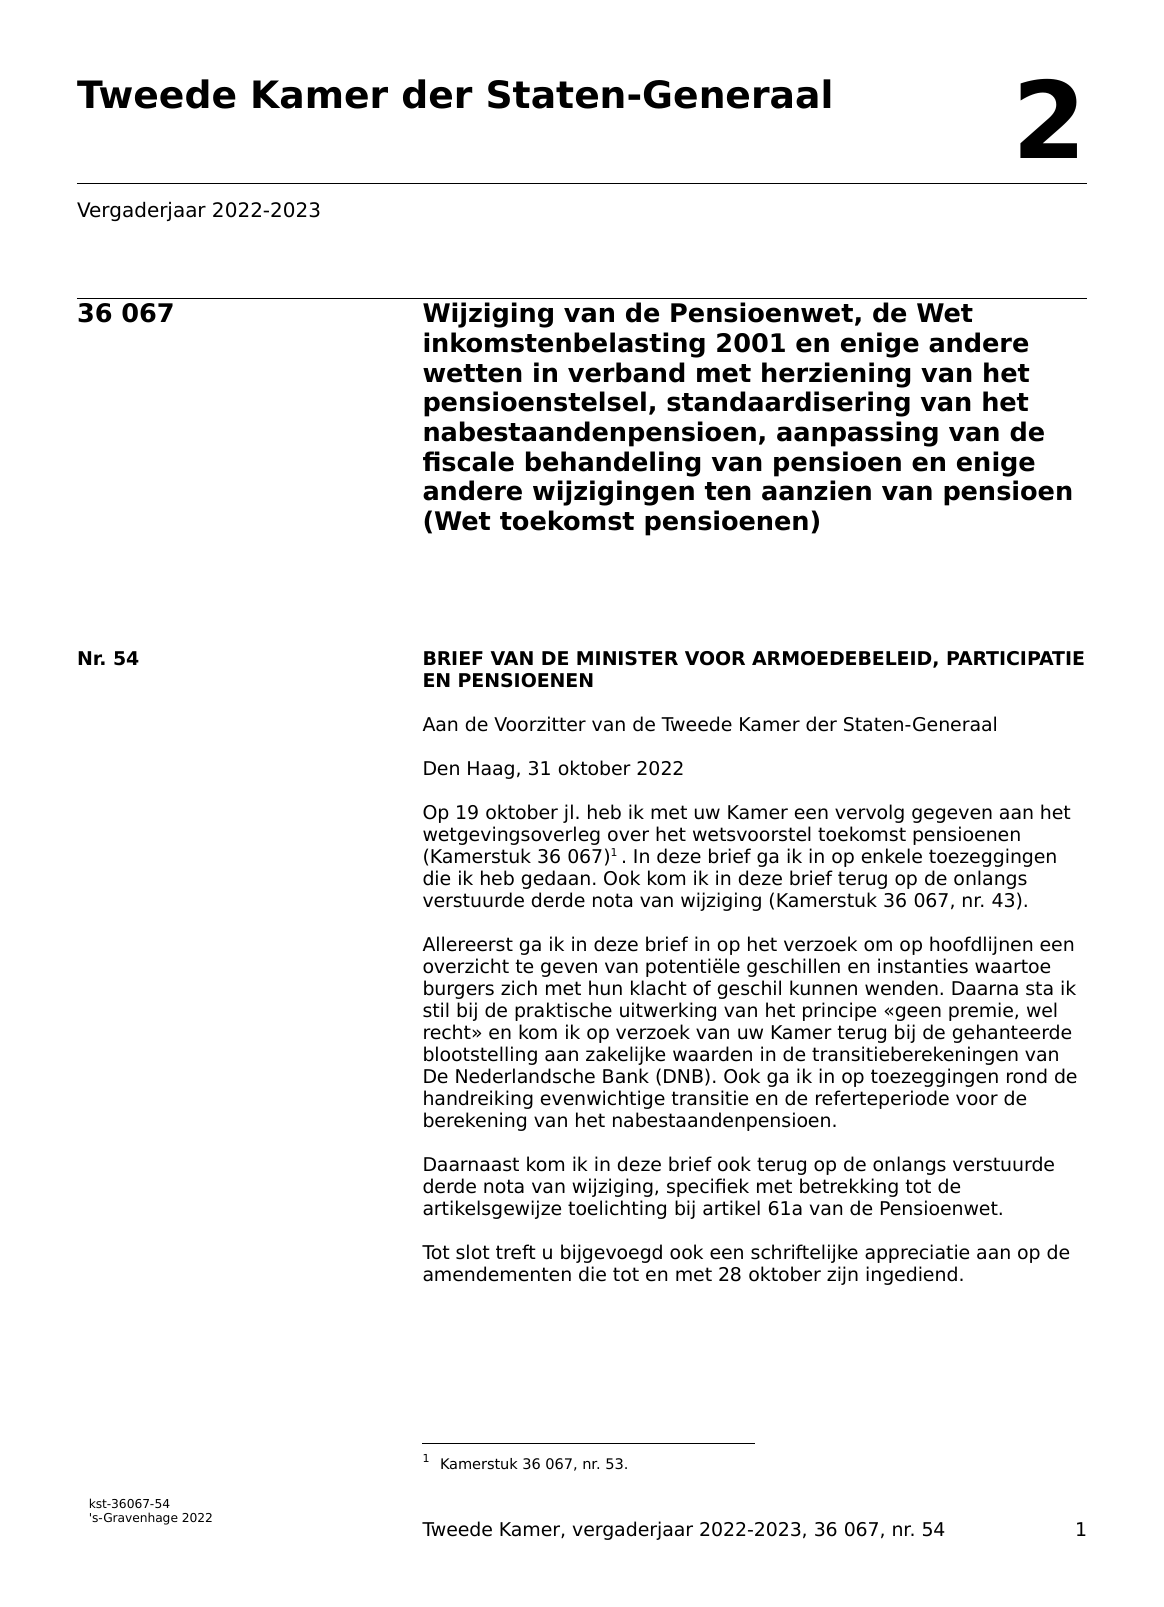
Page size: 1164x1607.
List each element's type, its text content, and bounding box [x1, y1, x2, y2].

text Kamerstuk 36 067, nr. 53. [422, 1452, 1087, 1474]
text Op 19 oktober jl. heb ik met uw Kamer een vervolg gegeven aan het wetgevingsoverleg over het wetsvoorstel toekomst pensioenen (Kamerstuk 36 067). In deze brief ga ik in op enkele toezeggingen die ik heb gedaan. Ook kom ik in deze brief terug op de onlangs verstuurde derde nota van wijziging (Kamerstuk 36 067, nr. 43). [422, 802, 1087, 912]
text Aan de Voorzitter van de Tweede Kamer der Staten-Generaal [422, 714, 1087, 736]
text 's-Gravenhage 2022 [88, 1511, 323, 1525]
text Daarnaast kom ik in deze brief ook terug op de onlangs verstuurde derde nota van wijziging, specifiek met betrekking tot de artikelsgewijze toelichting bij artikel 61a van de Pensioenwet. [422, 1154, 1087, 1220]
table_cell Vergaderjaar 2022-2023 [77, 184, 1087, 298]
subtitle Nr. 54 BRIEF VAN DE MINISTER VOOR ARMOEDEBELEID, PARTICIPATIE EN PENSIOENEN [77, 647, 1087, 691]
text Allereerst ga ik in deze brief in op het verzoek om op hoofdlijnen een overzicht te geven van potentiële geschillen en instanties waartoe burgers zich met hun klacht of geschil kunnen wenden. Daarna sta ik stil bij de praktische uitwerking van het principe «geen premie, wel recht» en kom ik op verzoek van uw Kamer terug bij de gehanteerde blootstelling aan zakelijke waarden in de transitieberekeningen van De Nederlandsche Bank (DNB). Ook ga ik in op toezeggingen rond de handreiking evenwichtige transitie en de referteperiode voor de berekening van het nabestaandenpensioen. [422, 934, 1087, 1132]
text kst-36067-54 [88, 1497, 323, 1511]
subtitle 36 067 Wijziging van de Pensioenwet, de Wet inkomstenbelasting 2001 en enige andere wetten in verband met herziening van het pensioenstelsel, standaardisering van het nabestaandenpensioen, aanpassing van de fiscale behandeling van pensioen en enige andere wijzigingen ten aanzien van pensioen (Wet toekomst pensioenen) [77, 299, 1087, 536]
table_header 2 [886, 59, 1087, 183]
text Tot slot treft u bijgevoegd ook een schriftelijke appreciatie aan op de amendementen die tot en met 28 oktober zijn ingediend. [422, 1242, 1087, 1286]
table_header Tweede Kamer der Staten-Generaal [77, 59, 886, 183]
text Den Haag, 31 oktober 2022 [422, 758, 1087, 780]
